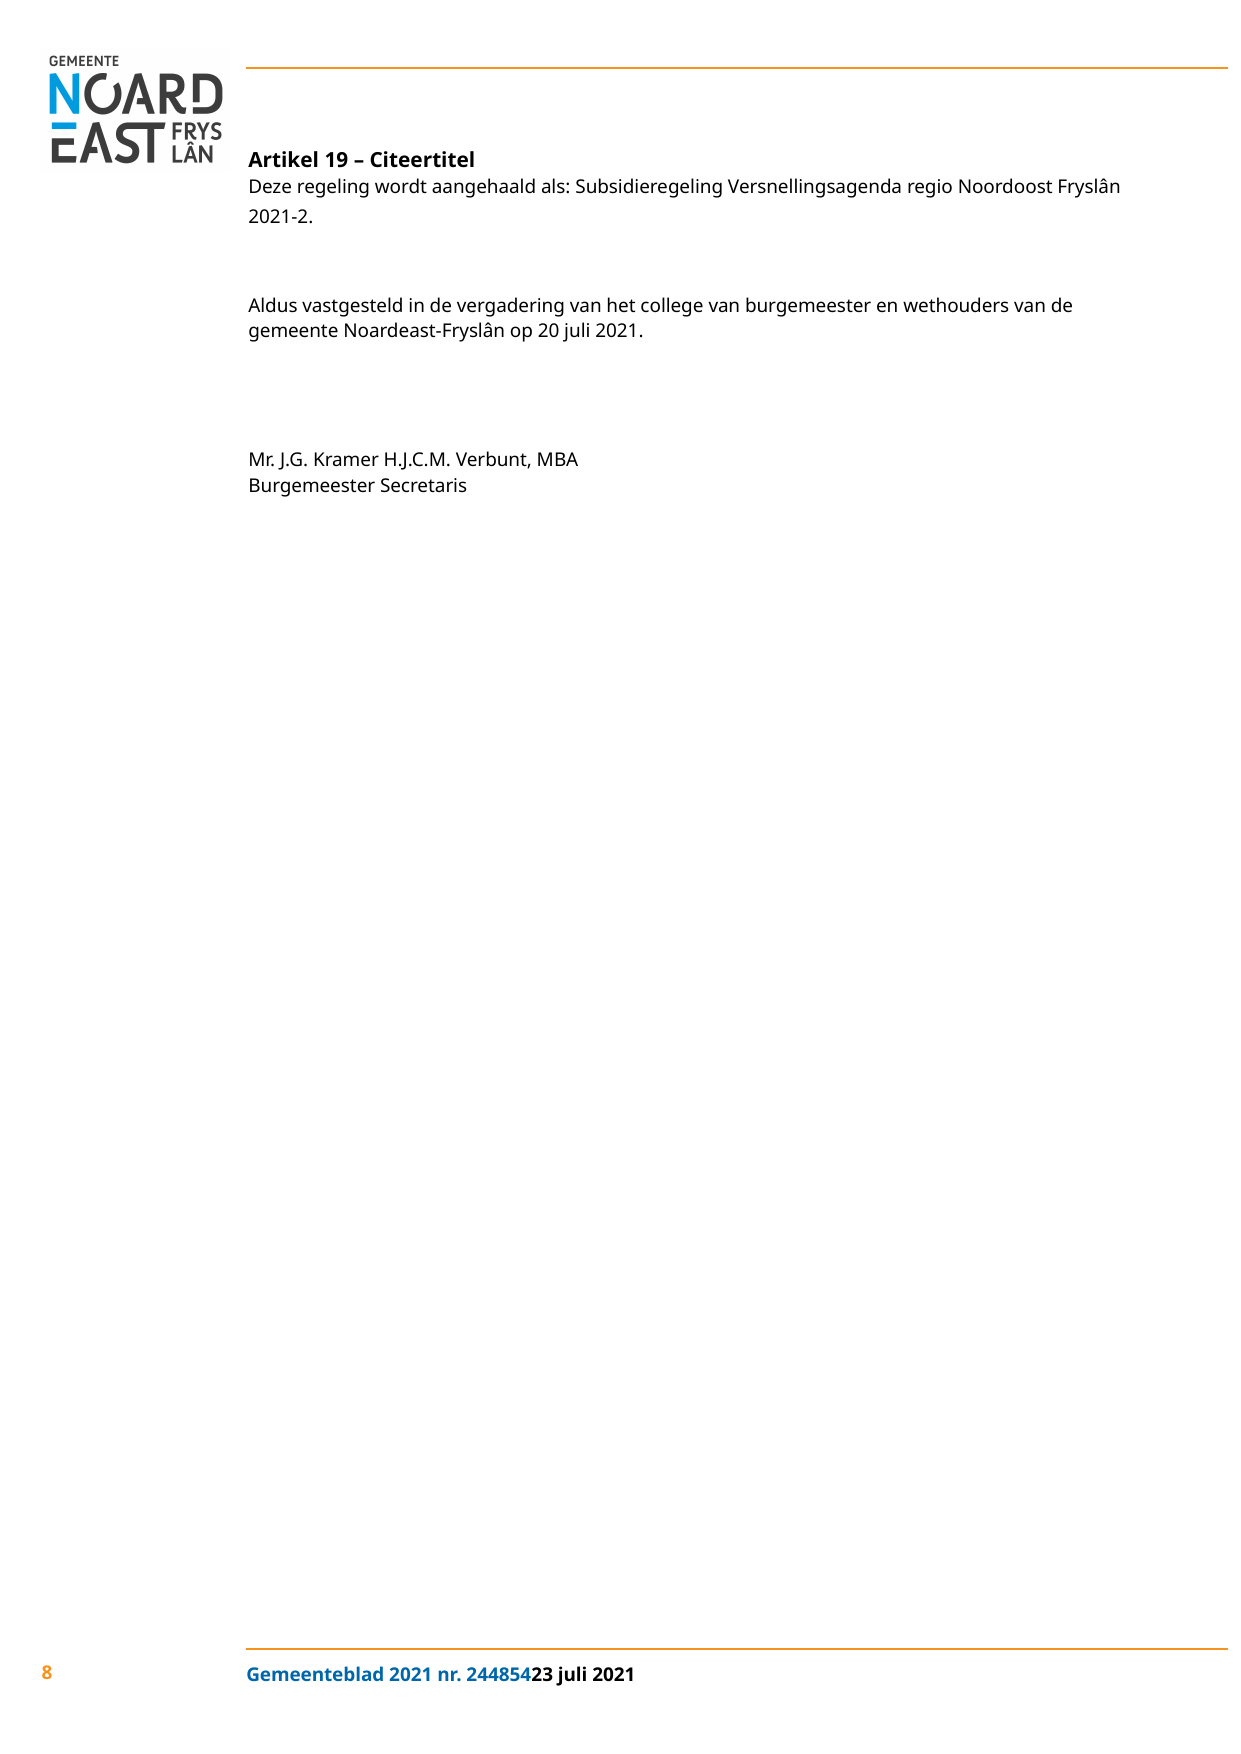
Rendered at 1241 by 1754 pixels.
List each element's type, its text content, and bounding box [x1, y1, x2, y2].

text Aldus vastgesteld in de vergadering van het college van burgemeester en wethouders van de gemeente Noardeast-Fryslân op 20 juli 2021. [248, 292, 1152, 343]
picture [41, 47, 231, 172]
text Artikel 19 – Citeertitel [248, 145, 1152, 174]
text Mr. J.G. Kramer H.J.C.M. Verbunt, MBA [248, 446, 1152, 472]
text Burgemeester Secretaris [248, 472, 1152, 498]
text Deze regeling wordt aangehaald als: Subsidieregeling Versnellingsagenda regio Noordoost Fryslân 2021-2. [248, 174, 1152, 229]
